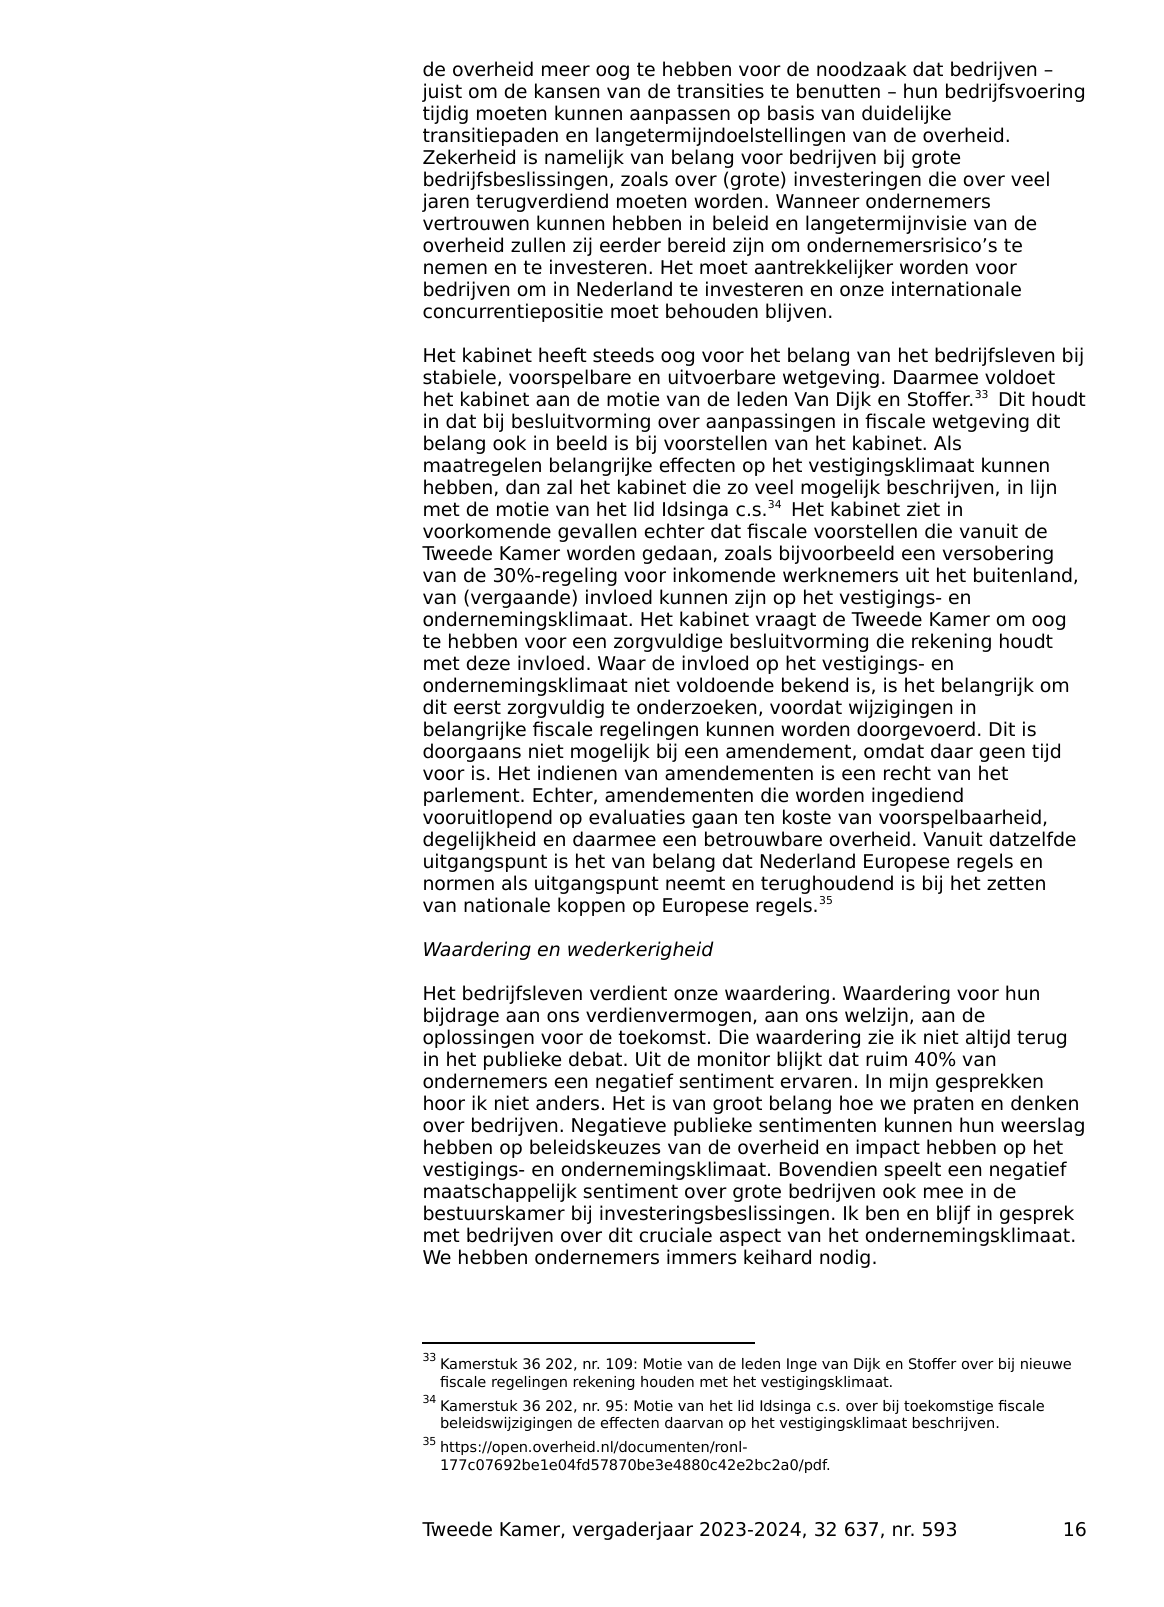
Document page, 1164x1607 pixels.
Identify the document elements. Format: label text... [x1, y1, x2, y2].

text Het kabinet heeft steeds oog voor het belang van het bedrijfsleven bij stabiele, voorspelbare en uitvoerbare wetgeving. Daarmee voldoet het kabinet aan de motie van de leden Van Dijk en Stoffer. Dit houdt in dat bij besluitvorming over aanpassingen in fiscale wetgeving dit belang ook in beeld is bij voorstellen van het kabinet. Als maatregelen belangrijke effecten op het vestigingsklimaat kunnen hebben, dan zal het kabinet die zo veel mogelijk beschrijven, in lijn met de motie van het lid Idsinga c.s. Het kabinet ziet in voorkomende gevallen echter dat fiscale voorstellen die vanuit de Tweede Kamer worden gedaan, zoals bijvoorbeeld een versobering van de 30%-regeling voor inkomende werknemers uit het buitenland, van (vergaande) invloed kunnen zijn op het vestigings- en ondernemingsklimaat. Het kabinet vraagt de Tweede Kamer om oog te hebben voor een zorgvuldige besluitvorming die rekening houdt met deze invloed. Waar de invloed op het vestigings- en ondernemingsklimaat niet voldoende bekend is, is het belangrijk om dit eerst zorgvuldig te onderzoeken, voordat wijzigingen in belangrijke fiscale regelingen kunnen worden doorgevoerd. Dit is doorgaans niet mogelijk bij een amendement, omdat daar geen tijd voor is. Het indienen van amendementen is een recht van het parlement. Echter, amendementen die worden ingediend vooruitlopend op evaluaties gaan ten koste van voorspelbaarheid, degelijkheid en daarmee een betrouwbare overheid. Vanuit datzelfde uitgangspunt is het van belang dat Nederland Europese regels en normen als uitgangspunt neemt en terughoudend is bij het zetten van nationale koppen op Europese regels. [422, 345, 1087, 916]
text https://open.overheid.nl/documenten/ronl-177c07692be1e04fd57870be3e4880c42e2bc2a0/pdf. [422, 1435, 1087, 1474]
subtitle Waardering en wederkerigheid [422, 939, 1087, 961]
text Kamerstuk 36 202, nr. 95: Motie van het lid Idsinga c.s. over bij toekomstige fiscale beleidswijzigingen de effecten daarvan op het vestigingsklimaat beschrijven. [422, 1393, 1087, 1432]
text Het bedrijfsleven verdient onze waardering. Waardering voor hun bijdrage aan ons verdienvermogen, aan ons welzijn, aan de oplossingen voor de toekomst. Die waardering zie ik niet altijd terug in het publieke debat. Uit de monitor blijkt dat ruim 40% van ondernemers een negatief sentiment ervaren. In mijn gesprekken hoor ik niet anders. Het is van groot belang hoe we praten en denken over bedrijven. Negatieve publieke sentimenten kunnen hun weerslag hebben op beleidskeuzes van de overheid en impact hebben op het vestigings- en ondernemingsklimaat. Bovendien speelt een negatief maatschappelijk sentiment over grote bedrijven ook mee in de bestuurskamer bij investeringsbeslissingen. Ik ben en blijf in gesprek met bedrijven over dit cruciale aspect van het ondernemingsklimaat. We hebben ondernemers immers keihard nodig. [422, 983, 1087, 1268]
text Kamerstuk 36 202, nr. 109: Motie van de leden Inge van Dijk en Stoffer over bij nieuwe fiscale regelingen rekening houden met het vestigingsklimaat. [422, 1352, 1087, 1391]
text de overheid meer oog te hebben voor de noodzaak dat bedrijven – juist om de kansen van de transities te benutten – hun bedrijfsvoering tijdig moeten kunnen aanpassen op basis van duidelijke transitiepaden en langetermijndoelstellingen van de overheid. Zekerheid is namelijk van belang voor bedrijven bij grote bedrijfsbeslissingen, zoals over (grote) investeringen die over veel jaren terugverdiend moeten worden. Wanneer ondernemers vertrouwen kunnen hebben in beleid en langetermijnvisie van de overheid zullen zij eerder bereid zijn om ondernemersrisico’s te nemen en te investeren. Het moet aantrekkelijker worden voor bedrijven om in Nederland te investeren en onze internationale concurrentiepositie moet behouden blijven. [422, 59, 1087, 323]
